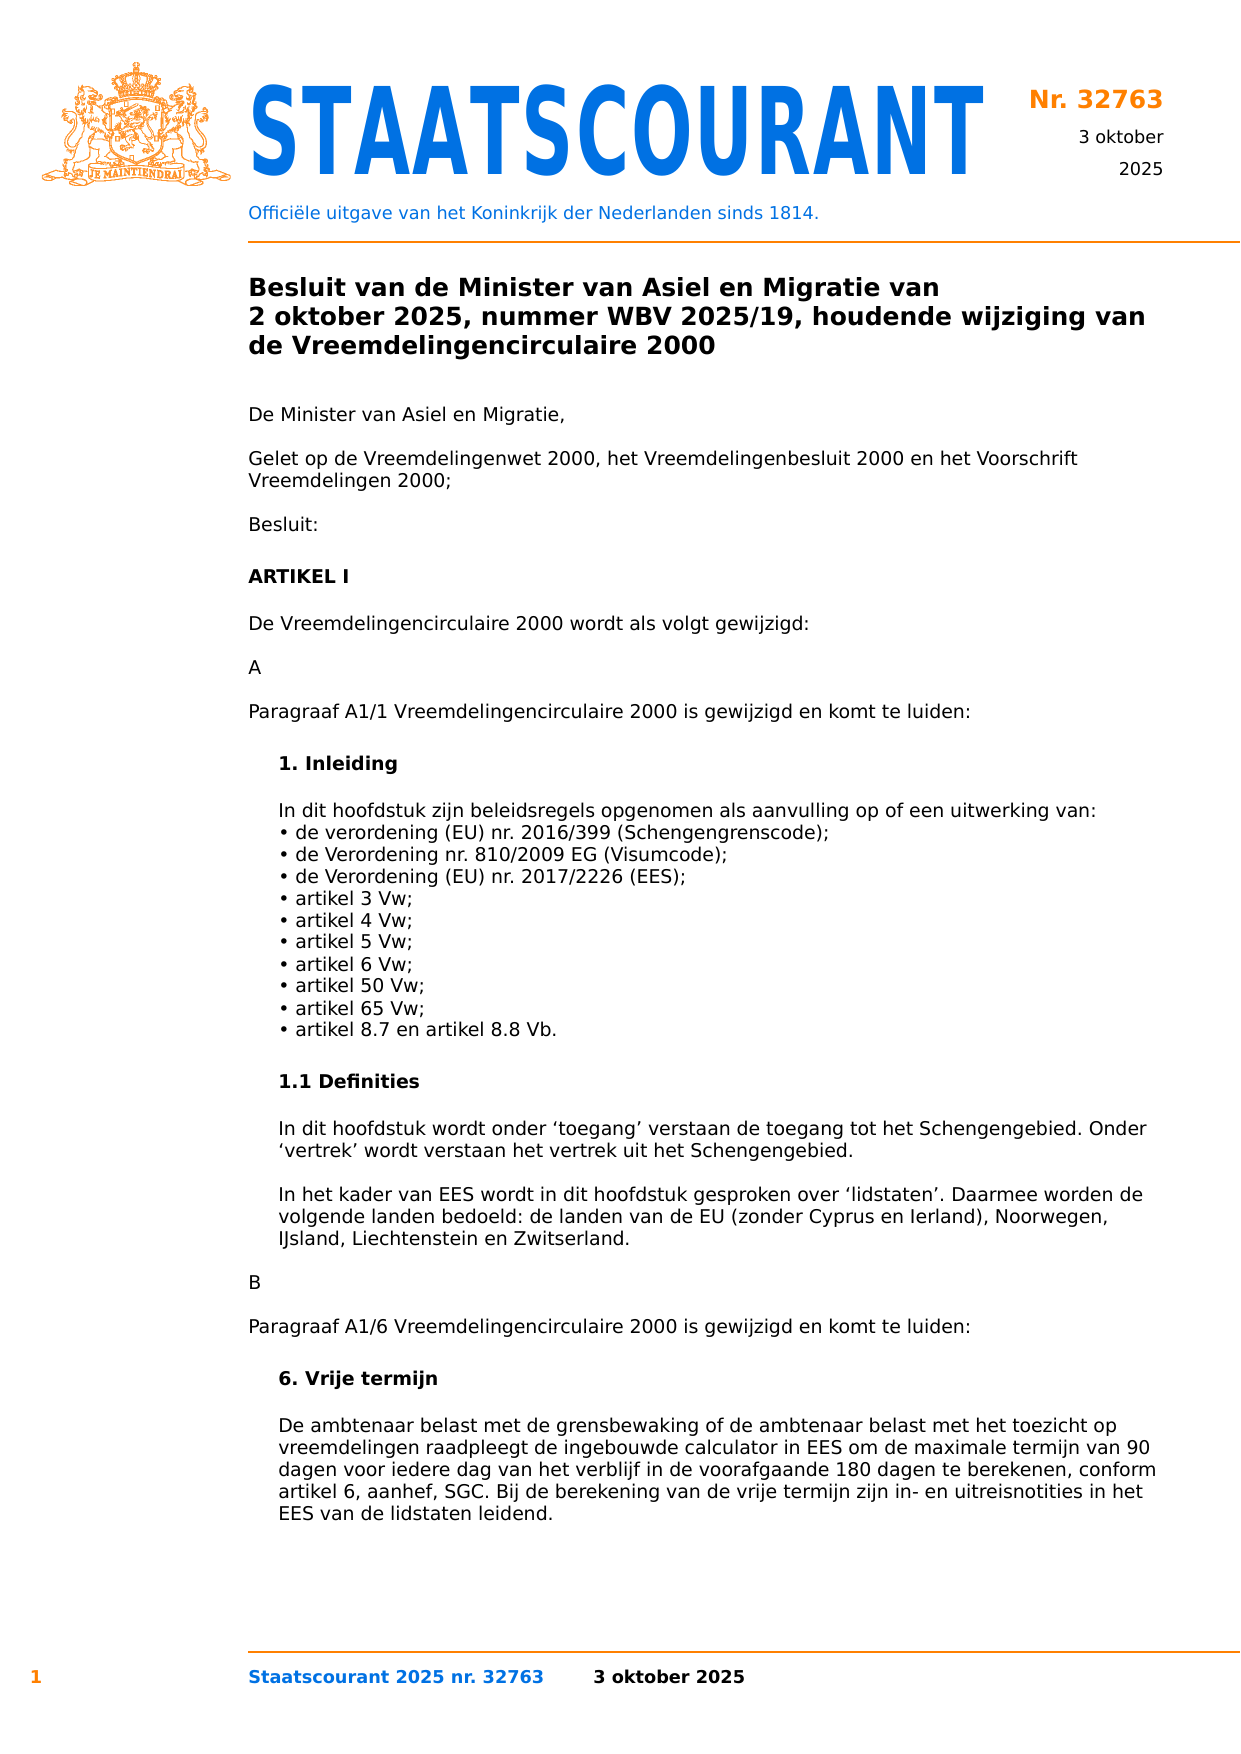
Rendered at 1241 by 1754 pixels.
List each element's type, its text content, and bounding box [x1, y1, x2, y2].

text In het kader van EES wordt in dit hoofdstuk gesproken over ‘lidstaten’. Daarmee worden de volgende landen bedoeld: de landen van de EU (zonder Cyprus en Ierland), Noorwegen, IJsland, Liechtenstein en Zwitserland. [278, 1184, 1163, 1250]
text • de verordening (EU) nr. 2016/399 (Schengengrenscode); [278, 822, 1163, 843]
table_cell 2025 [998, 153, 1240, 203]
text • artikel 6 Vw; [278, 953, 1163, 975]
text Besluit: [248, 514, 1163, 536]
table_cell Officiële uitgave van het Koninkrijk der Nederlanden sinds 1814. [248, 203, 1240, 241]
text • de Verordening nr. 810/2009 EG (Visumcode); [278, 843, 1163, 866]
text • artikel 5 Vw; [278, 931, 1163, 953]
text • artikel 3 Vw; [278, 887, 1163, 909]
picture [41, 62, 231, 186]
text A [248, 657, 1163, 679]
subtitle 6. Vrije termijn [278, 1368, 1163, 1390]
text De Vreemdelingencirculaire 2000 wordt als volgt gewijzigd: [248, 613, 1163, 635]
text In dit hoofdstuk wordt onder ‘toegang’ verstaan de toegang tot het Schengengebied. Onder ‘vertrek’ wordt verstaan het vertrek uit het Schengengebied. [278, 1118, 1163, 1162]
subtitle 1.1 Definities [278, 1071, 1163, 1093]
text B [248, 1272, 1163, 1294]
subtitle Besluit van de Minister van Asiel en Migratie van 2 oktober 2025, nummer WBV 2025/19, houdende wijziging van de Vreemdelingencirculaire 2000 [248, 273, 1163, 361]
text De ambtenaar belast met de grensbewaking of de ambtenaar belast met het toezicht op vreemdelingen raadpleegt de ingebouwde calculator in EES om de maximale termijn van 90 dagen voor iedere dag van het verblijf in de voorafgaande 180 dagen te berekenen, conform artikel 6, aanhef, SGC. Bij de berekening van de vrije termijn zijn in- en uitreisnotities in het EES van de lidstaten leidend. [278, 1415, 1163, 1525]
subtitle 1. Inleiding [278, 753, 1163, 774]
table_header STAATSCOURANT [248, 62, 998, 203]
text • de Verordening (EU) nr. 2017/2226 (EES); [278, 866, 1163, 887]
table_header Nr. 32763 [998, 62, 1240, 121]
text Gelet op de Vreemdelingenwet 2000, het Vreemdelingenbesluit 2000 en het Voorschrift Vreemdelingen 2000; [248, 448, 1163, 492]
table_cell 3 oktober [998, 121, 1240, 153]
text Paragraaf A1/6 Vreemdelingencirculaire 2000 is gewijzigd en komt te luiden: [248, 1316, 1163, 1338]
text • artikel 65 Vw; [278, 997, 1163, 1019]
text • artikel 50 Vw; [278, 975, 1163, 997]
table_header [25, 62, 248, 241]
text In dit hoofdstuk zijn beleidsregels opgenomen als aanvulling op of een uitwerking van: [278, 799, 1163, 822]
text • artikel 4 Vw; [278, 909, 1163, 931]
text Paragraaf A1/1 Vreemdelingencirculaire 2000 is gewijzigd en komt te luiden: [248, 701, 1163, 723]
text De Minister van Asiel en Migratie, [248, 404, 1163, 426]
text • artikel 8.7 en artikel 8.8 Vb. [278, 1019, 1163, 1041]
subtitle ARTIKEL I [248, 566, 1163, 588]
